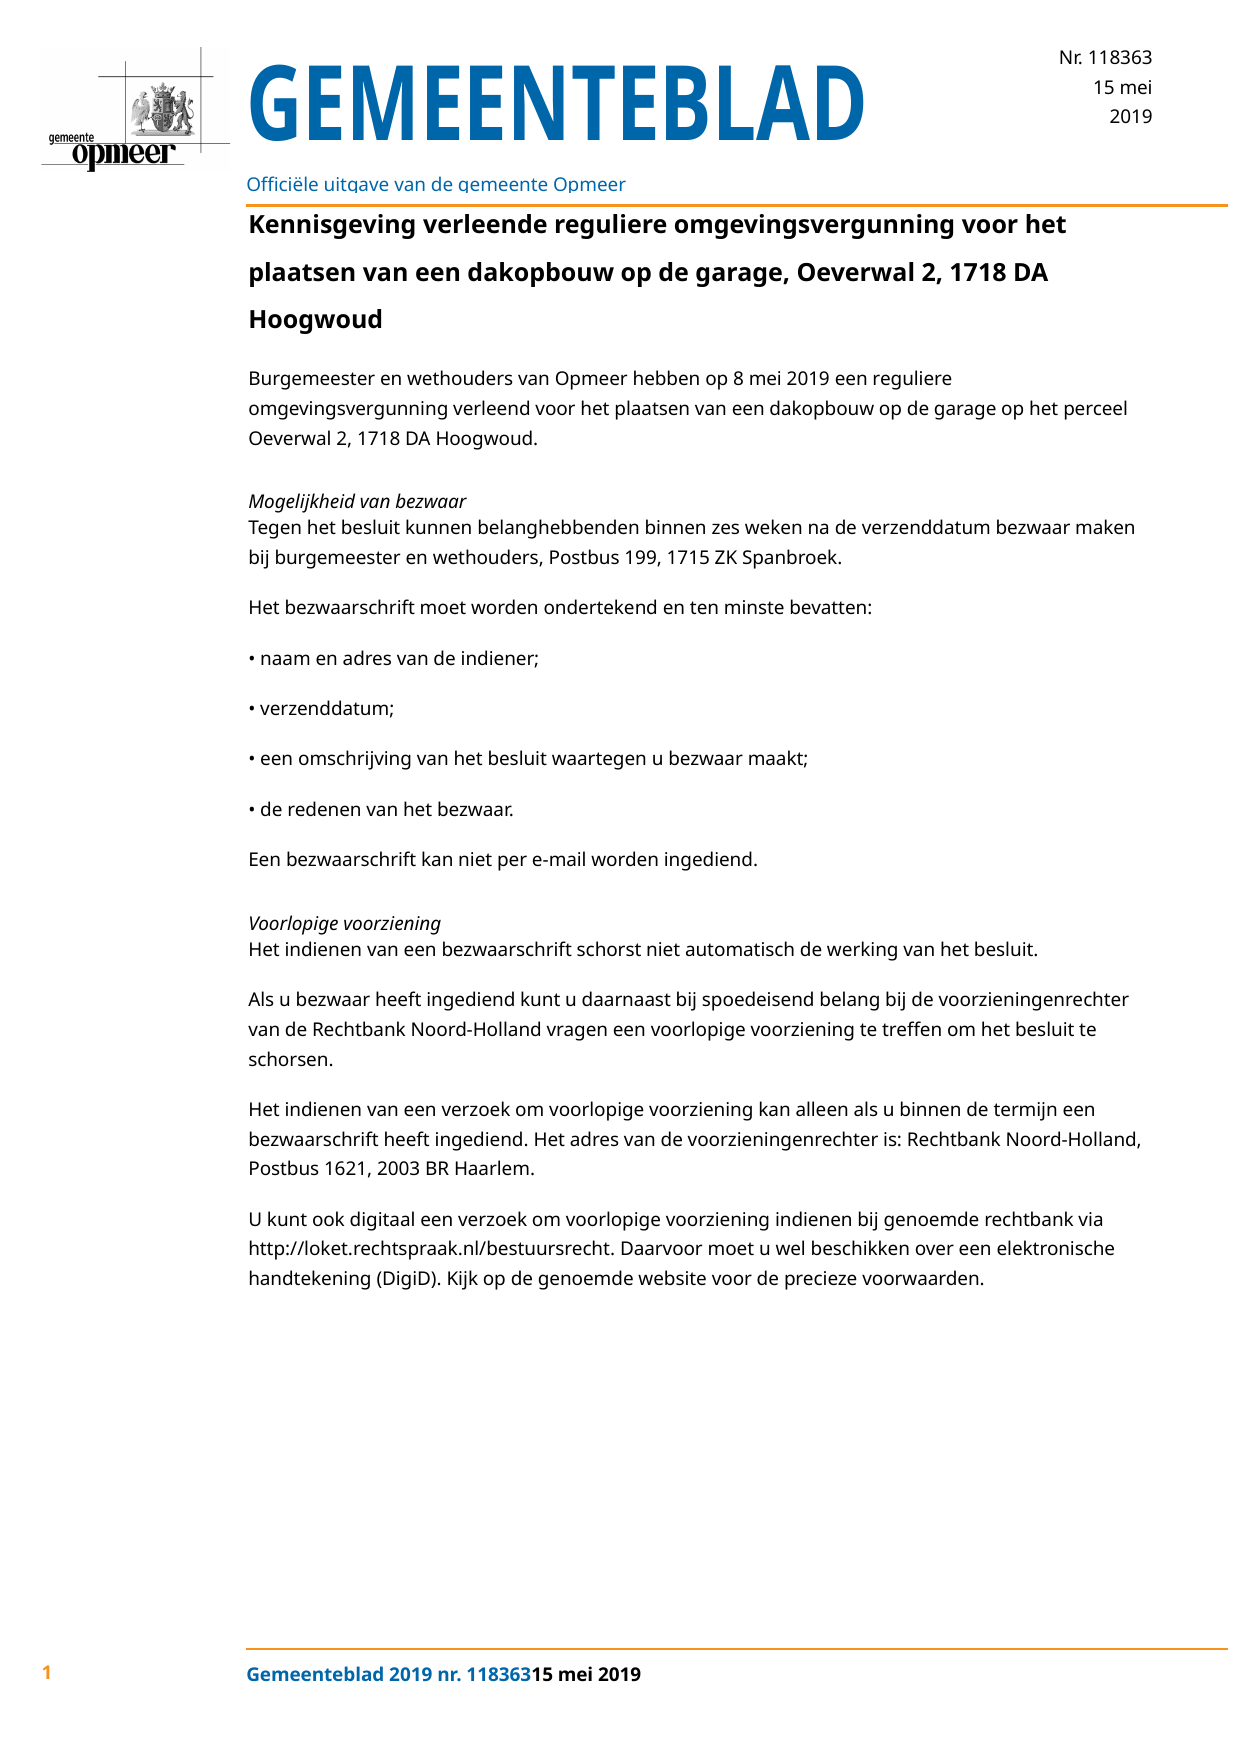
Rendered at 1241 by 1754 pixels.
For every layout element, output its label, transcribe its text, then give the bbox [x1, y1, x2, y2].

text Het bezwaarschrift moet worden ondertekend en ten minste bevatten: [248, 594, 1152, 620]
text • de redenen van het bezwaar. [248, 796, 1152, 822]
text U kunt ook digitaal een verzoek om voorlopige voorziening indienen bij genoemde rechtbank via http://loket.rechtspraak.nl/bestuursrecht. Daarvoor moet u wel beschikken over een elektronische handtekening (DigiD). Kijk op de genoemde website voor de precieze voorwaarden. [248, 1206, 1152, 1291]
text Kennisgeving verleende reguliere omgevingsvergunning voor het plaatsen van een dakopbouw op de garage, Oeverwal 2, 1718 DA Hoogwoud [248, 207, 1152, 336]
text • naam en adres van de indiener; [248, 645, 1152, 671]
text Burgemeester en wethouders van Opmeer hebben op 8 mei 2019 een reguliere omgevingsvergunning verleend voor het plaatsen van een dakopbouw op de garage op het perceel Oeverwal 2, 1718 DA Hoogwoud. [248, 366, 1152, 450]
text • verzenddatum; [248, 695, 1152, 721]
text Een bezwaarschrift kan niet per e-mail worden ingediend. [248, 846, 1152, 872]
picture [41, 47, 231, 172]
text Tegen het besluit kunnen belanghebbenden binnen zes weken na de verzenddatum bezwaar maken bij burgemeester en wethouders, Postbus 199, 1715 ZK Spanbroek. [248, 514, 1152, 570]
text Als u bezwaar heeft ingediend kunt u daarnaast bij spoedeisend belang bij de voorzieningenrechter van de Rechtbank Noord-Holland vragen een voorlopige voorziening te treffen om het besluit te schorsen. [248, 987, 1152, 1071]
text Mogelijkheid van bezwaar [248, 489, 1152, 514]
text Het indienen van een verzoek om voorlopige voorziening kan alleen als u binnen de termijn een bezwaarschrift heeft ingediend. Het adres van de voorzieningenrechter is: Rechtbank Noord-Holland, Postbus 1621, 2003 BR Haarlem. [248, 1096, 1152, 1181]
text Voorlopige voorziening [248, 910, 1152, 936]
text • een omschrijving van het besluit waartegen u bezwaar maakt; [248, 746, 1152, 771]
text Het indienen van een bezwaarschrift schorst niet automatisch de werking van het besluit. [248, 936, 1152, 962]
